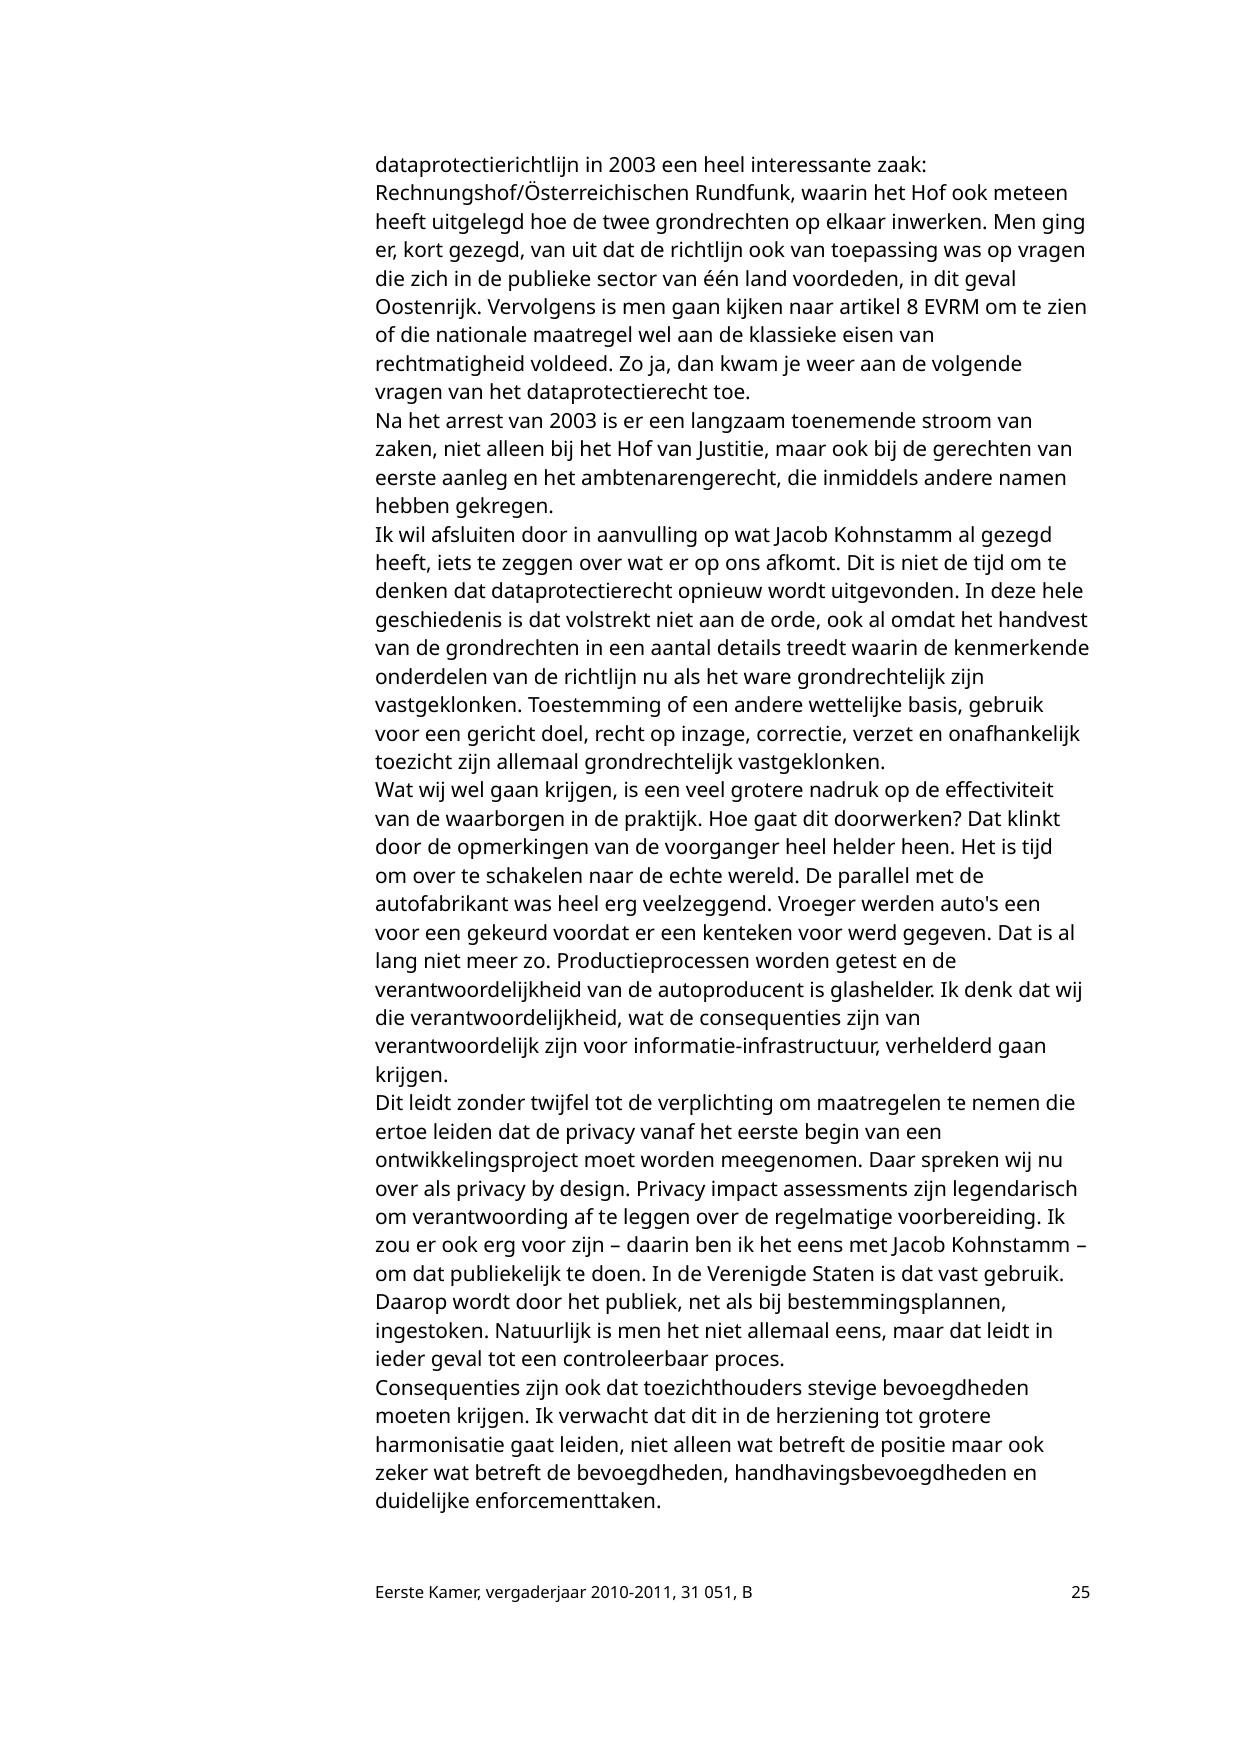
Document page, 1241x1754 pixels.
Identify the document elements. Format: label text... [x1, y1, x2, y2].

text Ik wil afsluiten door in aanvulling op wat Jacob Kohnstamm al gezegd heeft, iets te zeggen over wat er op ons afkomt. Dit is niet de tijd om te denken dat dataprotectierecht opnieuw wordt uitgevonden. In deze hele geschiedenis is dat volstrekt niet aan de orde, ook al omdat het handvest van de grondrechten in een aantal details treedt waarin de kenmerkende onderdelen van de richtlijn nu als het ware grondrechtelijk zijn vastgeklonken. Toestemming of een andere wettelijke basis, gebruik voor een gericht doel, recht op inzage, correctie, verzet en onafhankelijk toezicht zijn allemaal grondrechtelijk vastgeklonken. [375, 520, 1090, 776]
text dataprotectierichtlijn in 2003 een heel interessante zaak: Rechnungshof/Österreichischen Rundfunk, waarin het Hof ook meteen heeft uitgelegd hoe de twee grondrechten op elkaar inwerken. Men ging er, kort gezegd, van uit dat de richtlijn ook van toepassing was op vragen die zich in de publieke sector van één land voordeden, in dit geval Oostenrijk. Vervolgens is men gaan kijken naar artikel 8 EVRM om te zien of die nationale maatregel wel aan de klassieke eisen van rechtmatigheid voldeed. Zo ja, dan kwam je weer aan de volgende vragen van het dataprotectierecht toe. [375, 150, 1090, 406]
text Dit leidt zonder twijfel tot de verplichting om maatregelen te nemen die ertoe leiden dat de privacy vanaf het eerste begin van een ontwikkelingsproject moet worden meegenomen. Daar spreken wij nu over als privacy by design. Privacy impact assessments zijn legendarisch om verantwoording af te leggen over de regelmatige voorbereiding. Ik zou er ook erg voor zijn – daarin ben ik het eens met Jacob Kohnstamm – om dat publiekelijk te doen. In de Verenigde Staten is dat vast gebruik. Daarop wordt door het publiek, net als bij bestemmingsplannen, ingestoken. Natuurlijk is men het niet allemaal eens, maar dat leidt in ieder geval tot een controleerbaar proces. [375, 1088, 1090, 1373]
text Wat wij wel gaan krijgen, is een veel grotere nadruk op de effectiviteit van de waarborgen in de praktijk. Hoe gaat dit doorwerken? Dat klinkt door de opmerkingen van de voorganger heel helder heen. Het is tijd om over te schakelen naar de echte wereld. De parallel met de autofabrikant was heel erg veelzeggend. Vroeger werden auto's een voor een gekeurd voordat er een kenteken voor werd gegeven. Dat is al lang niet meer zo. Productieprocessen worden getest en de verantwoordelijkheid van de autoproducent is glashelder. Ik denk dat wij die verantwoordelijkheid, wat de consequenties zijn van verantwoordelijk zijn voor informatie-infrastructuur, verhelderd gaan krijgen. [375, 776, 1090, 1088]
text Na het arrest van 2003 is er een langzaam toenemende stroom van zaken, niet alleen bij het Hof van Justitie, maar ook bij de gerechten van eerste aanleg en het ambtenarengerecht, die inmiddels andere namen hebben gekregen. [375, 406, 1090, 520]
text Consequenties zijn ook dat toezichthouders stevige bevoegdheden moeten krijgen. Ik verwacht dat dit in de herziening tot grotere harmonisatie gaat leiden, niet alleen wat betreft de positie maar ook zeker wat betreft de bevoegdheden, handhavingsbevoegdheden en duidelijke enforcementtaken. [375, 1373, 1090, 1515]
